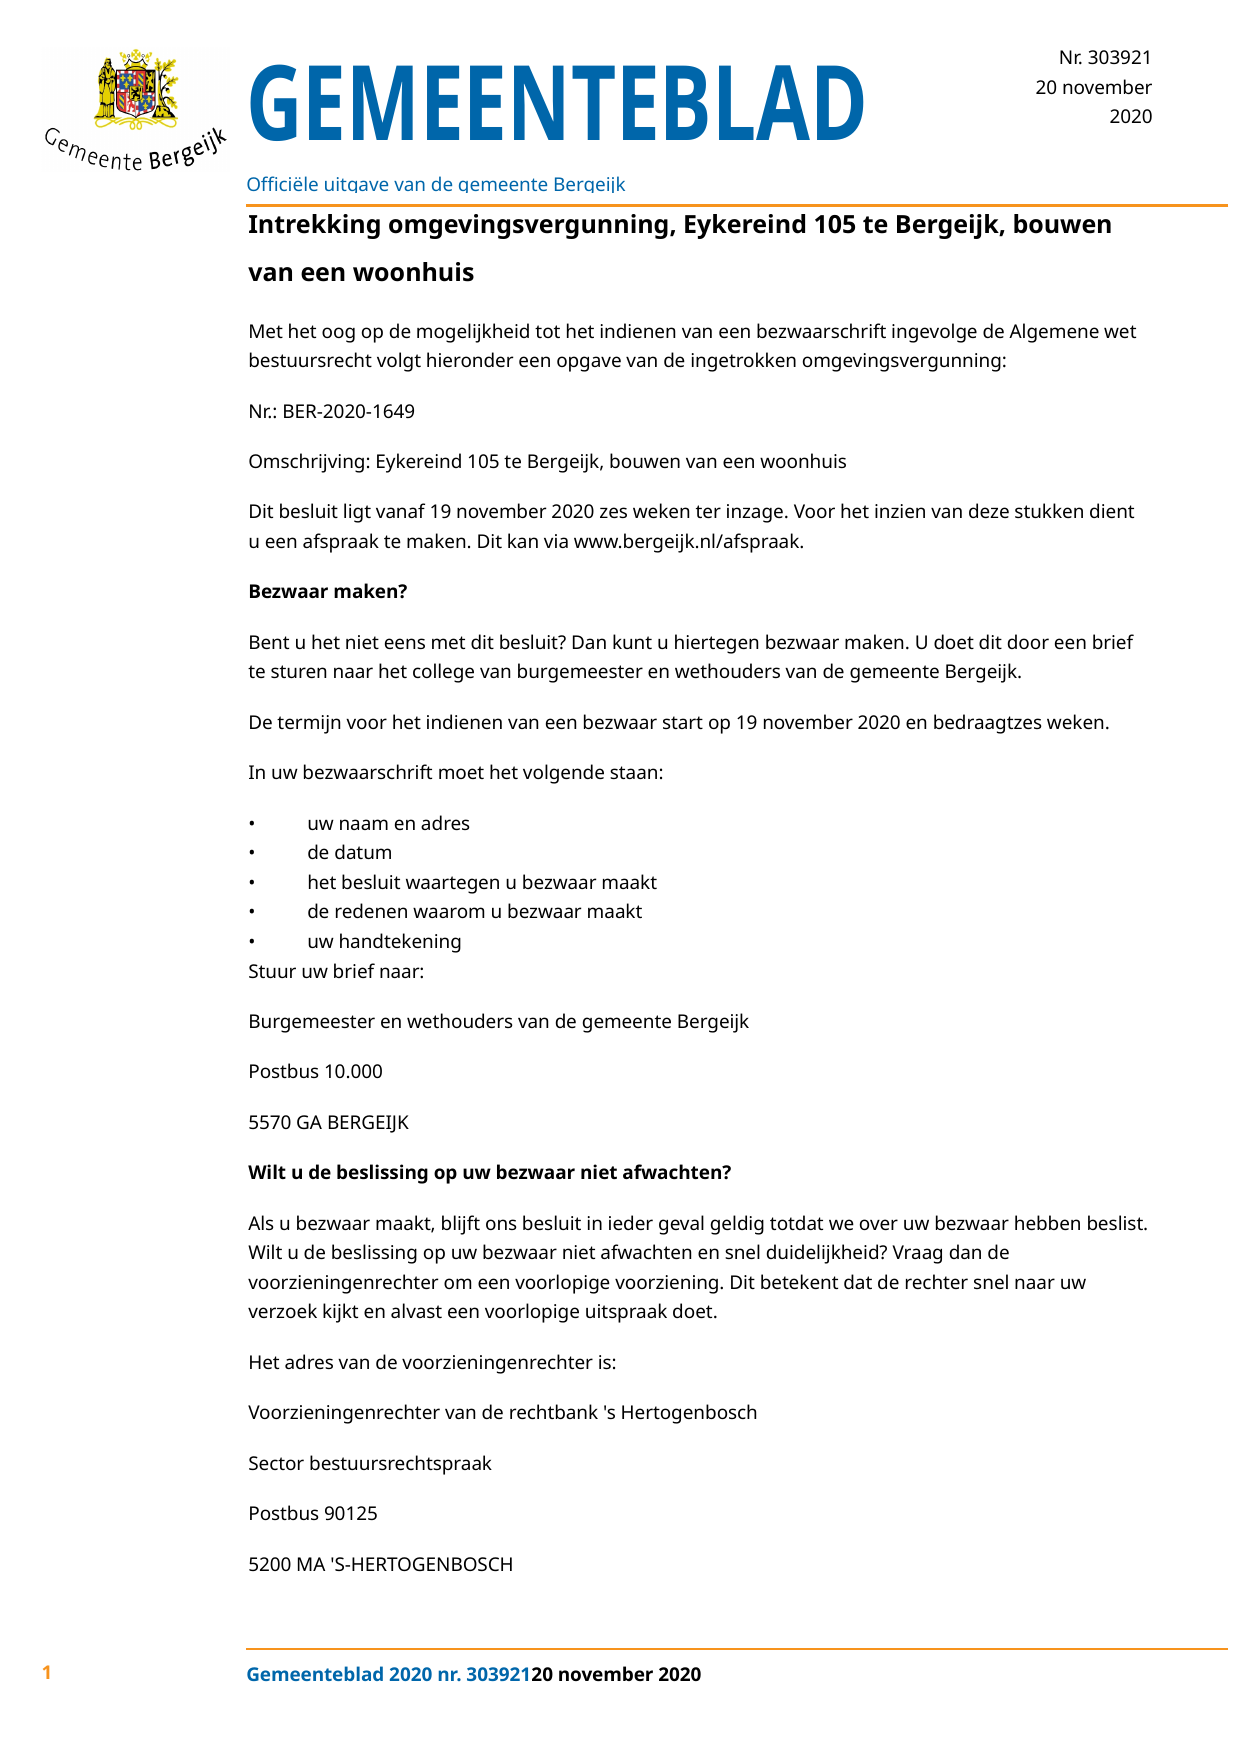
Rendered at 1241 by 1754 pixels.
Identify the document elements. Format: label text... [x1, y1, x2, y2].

text Als u bezwaar maakt, blijft ons besluit in ieder geval geldig totdat we over uw bezwaar hebben beslist. Wilt u de beslissing op uw bezwaar niet afwachten en snel duidelijkheid? Vraag dan de voorzieningenrechter om een voorlopige voorziening. Dit betekent dat de rechter snel naar uw verzoek kijkt en alvast een voorlopige uitspraak doet. [248, 1210, 1152, 1324]
text 5200 MA 'S-HERTOGENBOSCH [248, 1551, 1152, 1577]
text Wilt u de beslissing op uw bezwaar niet afwachten? [248, 1159, 1152, 1185]
text Postbus 10.000 [248, 1059, 1152, 1084]
text Bezwaar maken? [248, 579, 1152, 604]
picture [41, 47, 231, 172]
list uw handtekening [248, 928, 1152, 954]
list uw naam en adres [248, 810, 1152, 836]
text Dit besluit ligt vanaf 19 november 2020 zes weken ter inzage. Voor het inzien van deze stukken dient u een afspraak te maken. Dit kan via www.bergeijk.nl/afspraak. [248, 499, 1152, 554]
list de redenen waarom u bezwaar maakt [248, 899, 1152, 924]
text Intrekking omgevingsvergunning, Eykereind 105 te Bergeijk, bouwen van een woonhuis [248, 207, 1152, 288]
text Nr.: BER-2020-1649 [248, 398, 1152, 424]
text Bent u het niet eens met dit besluit? Dan kunt u hiertegen bezwaar maken. U doet dit door een brief te sturen naar het college van burgemeester en wethouders van de gemeente Bergeijk. [248, 629, 1152, 684]
text In uw bezwaarschrift moet het volgende staan: [248, 759, 1152, 785]
list het besluit waartegen u bezwaar maakt [248, 869, 1152, 895]
list de datum [248, 839, 1152, 865]
text Stuur uw brief naar: [248, 958, 1152, 984]
text Burgemeester en wethouders van de gemeente Bergeijk [248, 1008, 1152, 1034]
text De termijn voor het indienen van een bezwaar start op 19 november 2020 en bedraagtzes weken. [248, 709, 1152, 735]
text Met het oog op de mogelijkheid tot het indienen van een bezwaarschrift ingevolge de Algemene wet bestuursrecht volgt hieronder een opgave van de ingetrokken omgevingsvergunning: [248, 318, 1152, 373]
text Sector bestuursrechtspraak [248, 1450, 1152, 1476]
text Voorzieningenrechter van de rechtbank 's Hertogenbosch [248, 1399, 1152, 1425]
text 5570 GA BERGEIJK [248, 1109, 1152, 1135]
text Postbus 90125 [248, 1500, 1152, 1526]
text Omschrijving: Eykereind 105 te Bergeijk, bouwen van een woonhuis [248, 448, 1152, 474]
text Het adres van de voorzieningenrechter is: [248, 1349, 1152, 1375]
